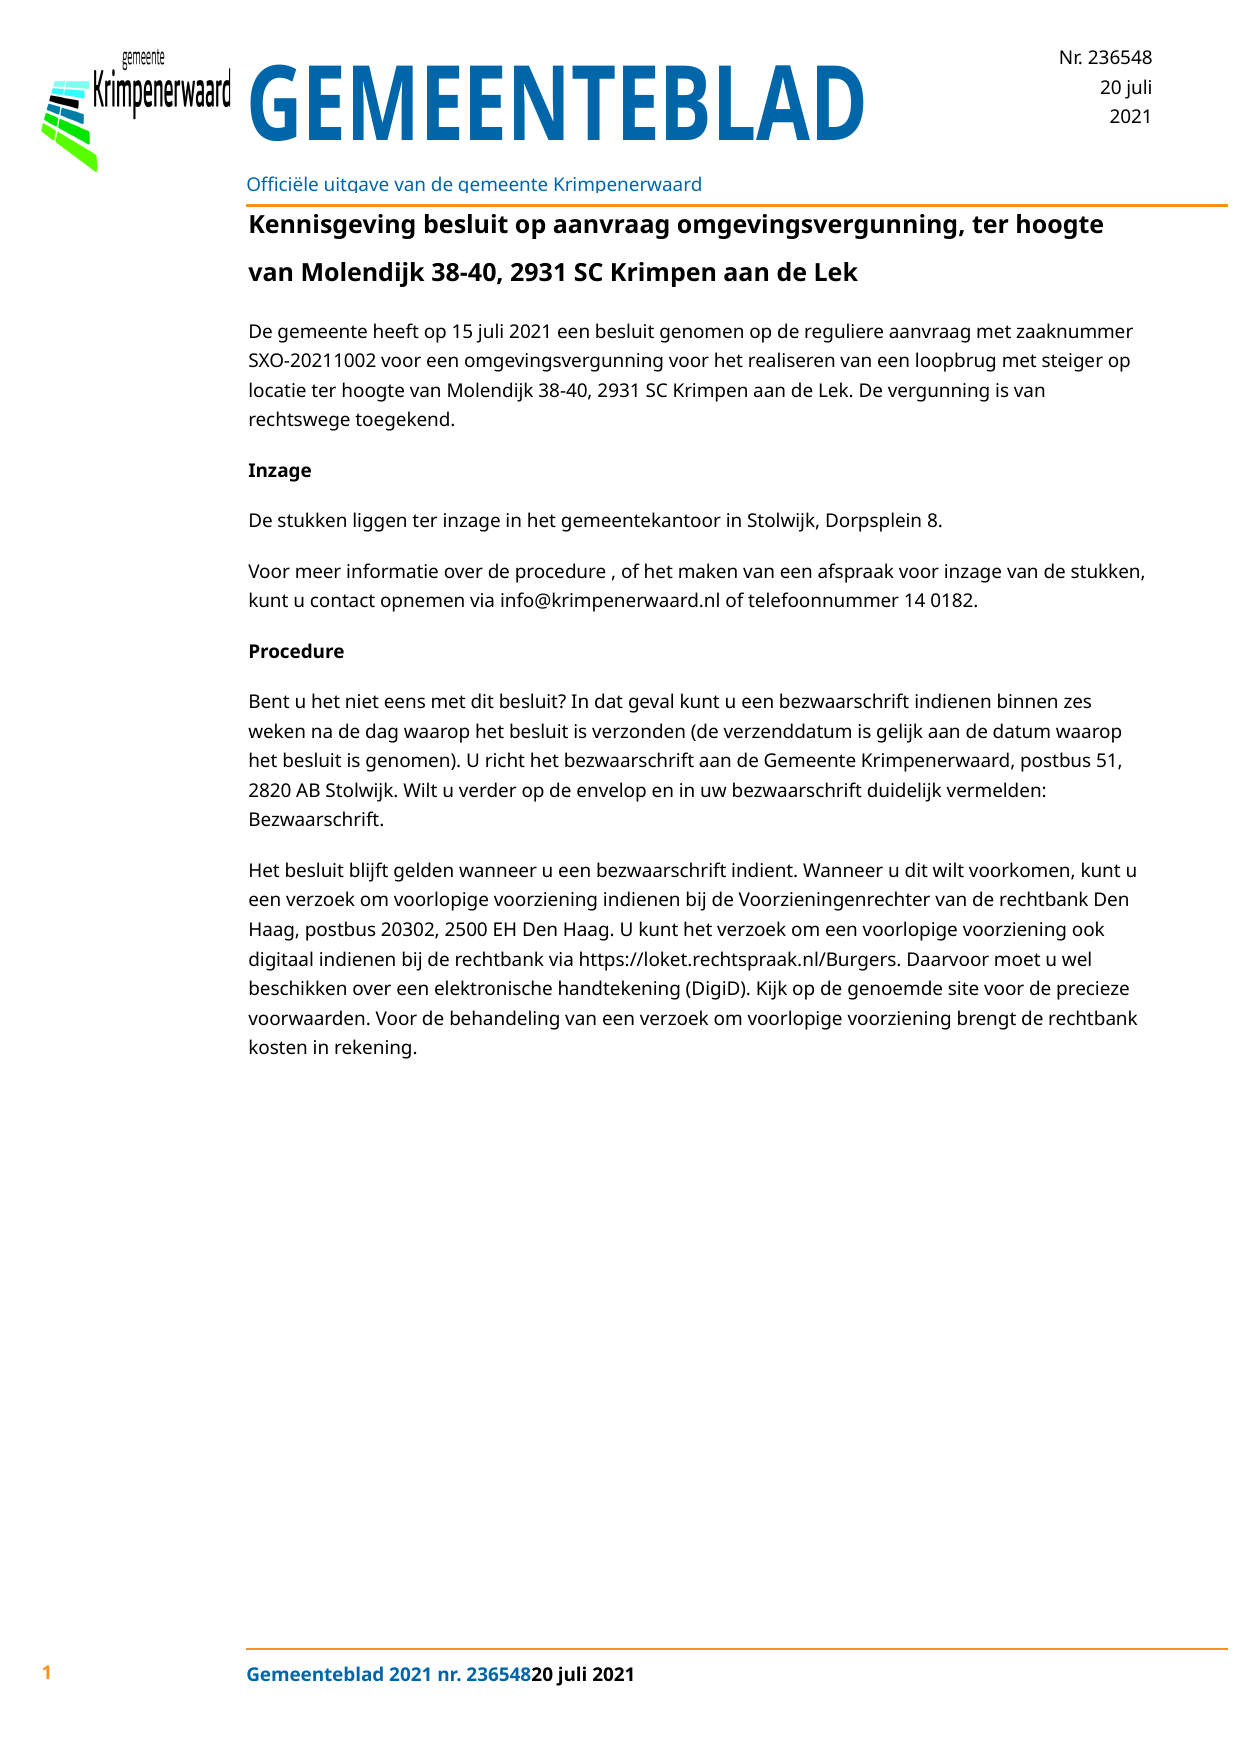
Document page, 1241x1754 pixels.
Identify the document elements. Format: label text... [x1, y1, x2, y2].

text Kennisgeving besluit op aanvraag omgevingsvergunning, ter hoogte van Molendijk 38-40, 2931 SC Krimpen aan de Lek [248, 207, 1152, 288]
text Procedure [248, 638, 1152, 664]
text Inzage [248, 457, 1152, 483]
text De stukken liggen ter inzage in het gemeentekantoor in Stolwijk, Dorpsplein 8. [248, 507, 1152, 533]
text Voor meer informatie over de procedure , of het maken van een afspraak voor inzage van de stukken, kunt u contact opnemen via info@krimpenerwaard.nl of telefoonnummer 14 0182. [248, 558, 1152, 613]
text De gemeente heeft op 15 juli 2021 een besluit genomen op de reguliere aanvraag met zaaknummer SXO-20211002 voor een omgevingsvergunning voor het realiseren van een loopbrug met steiger op locatie ter hoogte van Molendijk 38-40, 2931 SC Krimpen aan de Lek. De vergunning is van rechtswege toegekend. [248, 318, 1152, 432]
text Bent u het niet eens met dit besluit? In dat geval kunt u een bezwaarschrift indienen binnen zes weken na de dag waarop het besluit is verzonden (de verzenddatum is gelijk aan de datum waarop het besluit is genomen). U richt het bezwaarschrift aan de Gemeente Krimpenerwaard, postbus 51, 2820 AB Stolwijk. Wilt u verder op de envelop en in uw bezwaarschrift duidelijk vermelden: Bezwaarschrift. [248, 688, 1152, 832]
picture [41, 47, 231, 172]
text Het besluit blijft gelden wanneer u een bezwaarschrift indient. Wanneer u dit wilt voorkomen, kunt u een verzoek om voorlopige voorziening indienen bij de Voorzieningenrechter van de rechtbank Den Haag, postbus 20302, 2500 EH Den Haag. U kunt het verzoek om een voorlopige voorziening ook digitaal indienen bij de rechtbank via https://loket.rechtspraak.nl/Burgers. Daarvoor moet u wel beschikken over een elektronische handtekening (DigiD). Kijk op de genoemde site voor de precieze voorwaarden. Voor de behandeling van een verzoek om voorlopige voorziening brengt de rechtbank kosten in rekening. [248, 857, 1152, 1060]
